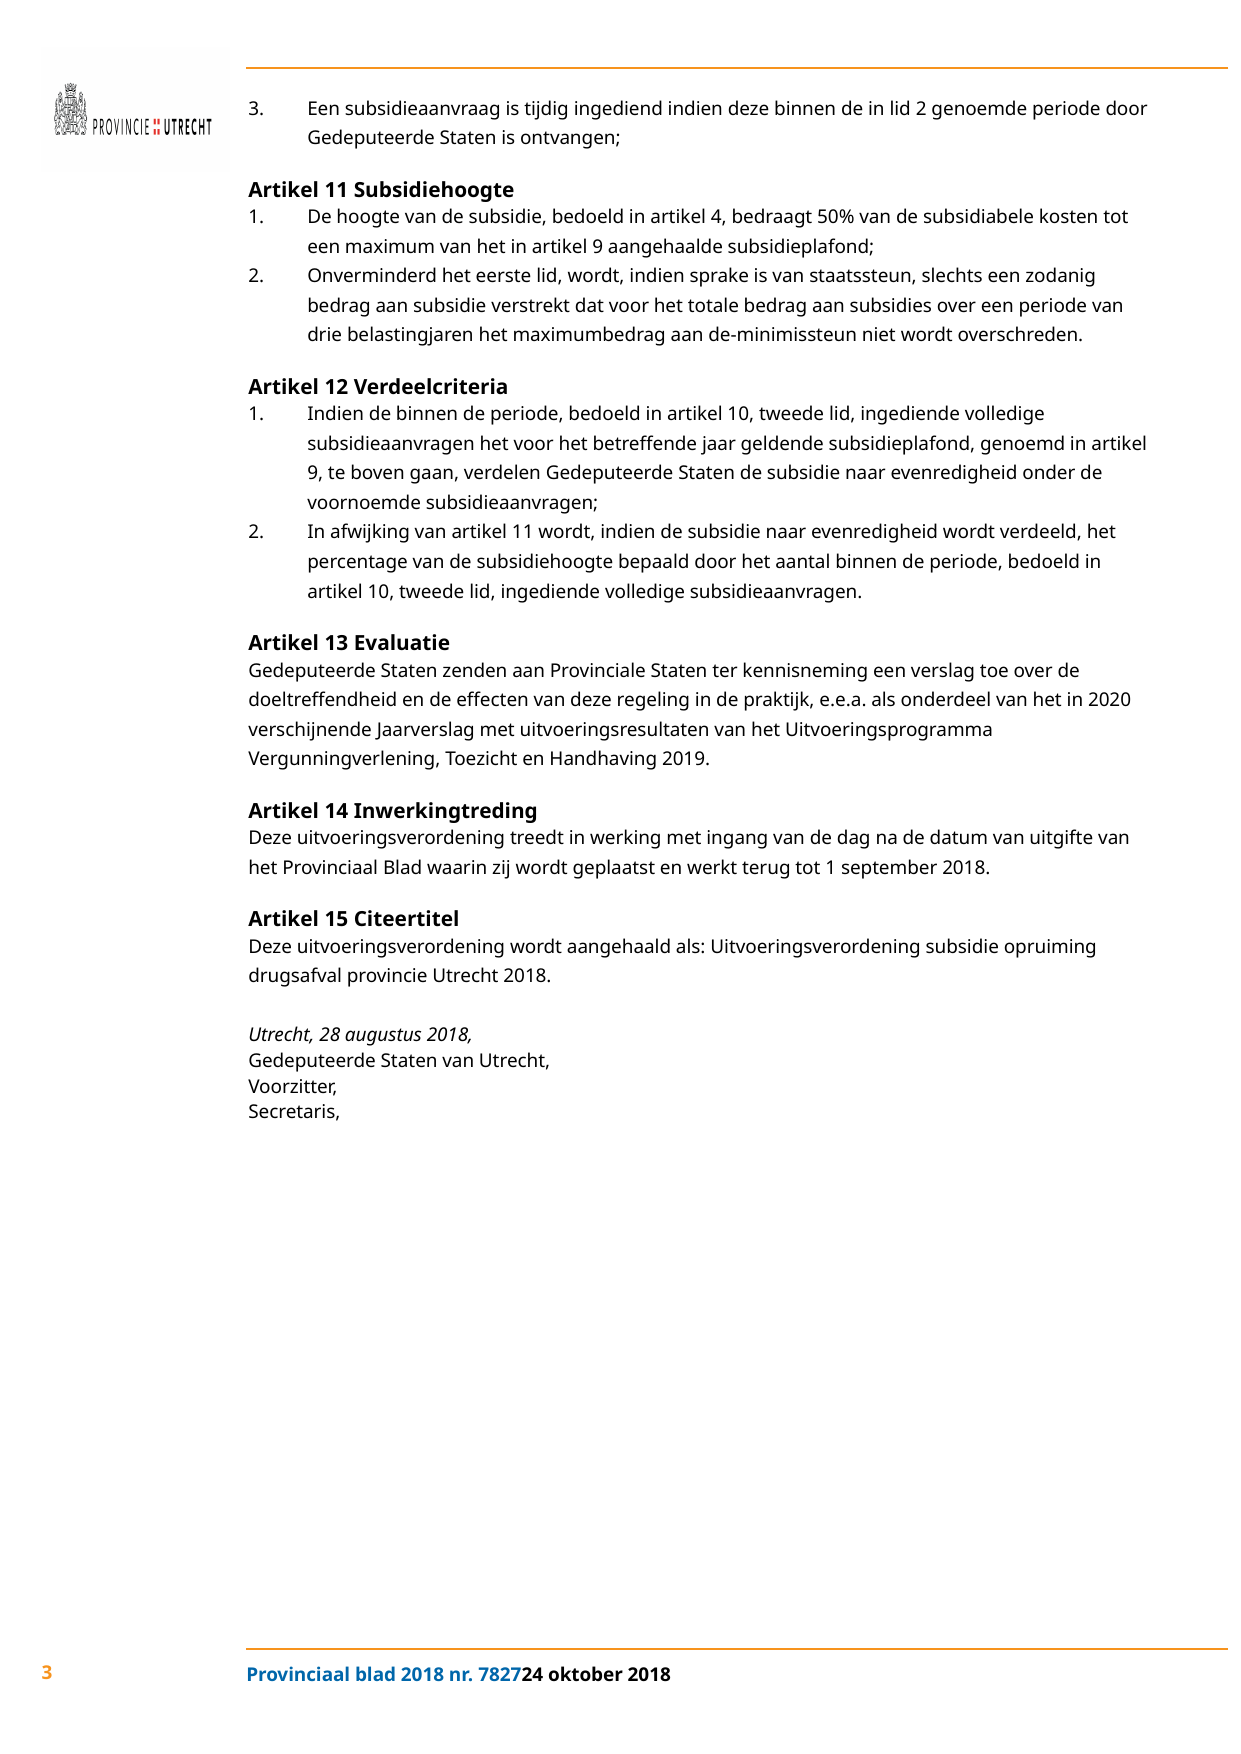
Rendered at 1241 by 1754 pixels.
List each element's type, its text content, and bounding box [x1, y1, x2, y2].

list Indien de binnen de periode, bedoeld in artikel 10, tweede lid, ingediende volledige subsidieaanvragen het voor het betreffende jaar geldende subsidieplafond, genoemd in artikel 9, te boven gaan, verdelen Gedeputeerde Staten de subsidie naar evenredigheid onder de voornoemde subsidieaanvragen; [248, 400, 1152, 515]
list Onverminderd het eerste lid, wordt, indien sprake is van staatssteun, slechts een zodanig bedrag aan subsidie verstrekt dat voor het totale bedrag aan subsidies over een periode van drie belastingjaren het maximumbedrag aan de-minimissteun niet wordt overschreden. [248, 262, 1152, 347]
list Een subsidieaanvraag is tijdig ingediend indien deze binnen de in lid 2 genoemde periode door Gedeputeerde Staten is ontvangen; [248, 95, 1152, 150]
text Artikel 14 Inwerkingtreding [248, 796, 1152, 824]
text Artikel 15 Citeertitel [248, 904, 1152, 933]
text Gedeputeerde Staten zenden aan Provinciale Staten ter kennisneming een verslag toe over de doeltreffendheid en de effecten van deze regeling in de praktijk, e.e.a. als onderdeel van het in 2020 verschijnende Jaarverslag met uitvoeringsresultaten van het Uitvoeringsprogramma Vergunningverlening, Toezicht en Handhaving 2019. [248, 657, 1152, 771]
list In afwijking van artikel 11 wordt, indien de subsidie naar evenredigheid wordt verdeeld, het percentage van de subsidiehoogte bepaald door het aantal binnen de periode, bedoeld in artikel 10, tweede lid, ingediende volledige subsidieaanvragen. [248, 519, 1152, 604]
text Deze uitvoeringsverordening treedt in werking met ingang van de dag na de datum van uitgifte van het Provinciaal Blad waarin zij wordt geplaatst en werkt terug tot 1 september 2018. [248, 824, 1152, 880]
text Artikel 13 Evaluatie [248, 628, 1152, 657]
picture [41, 47, 231, 172]
text Artikel 11 Subsidiehoogte [248, 175, 1152, 203]
text Artikel 12 Verdeelcriteria [248, 372, 1152, 400]
list De hoogte van de subsidie, bedoeld in artikel 4, bedraagt 50% van de subsidiabele kosten tot een maximum van het in artikel 9 aangehaalde subsidieplafond; [248, 203, 1152, 258]
text Gedeputeerde Staten van Utrecht, [248, 1047, 1152, 1073]
text Utrecht, 28 augustus 2018, [248, 1022, 1152, 1047]
text Deze uitvoeringsverordening wordt aangehaald als: Uitvoeringsverordening subsidie opruiming drugsafval provincie Utrecht 2018. [248, 933, 1152, 988]
text Voorzitter, [248, 1073, 1152, 1099]
text Secretaris, [248, 1099, 1152, 1124]
